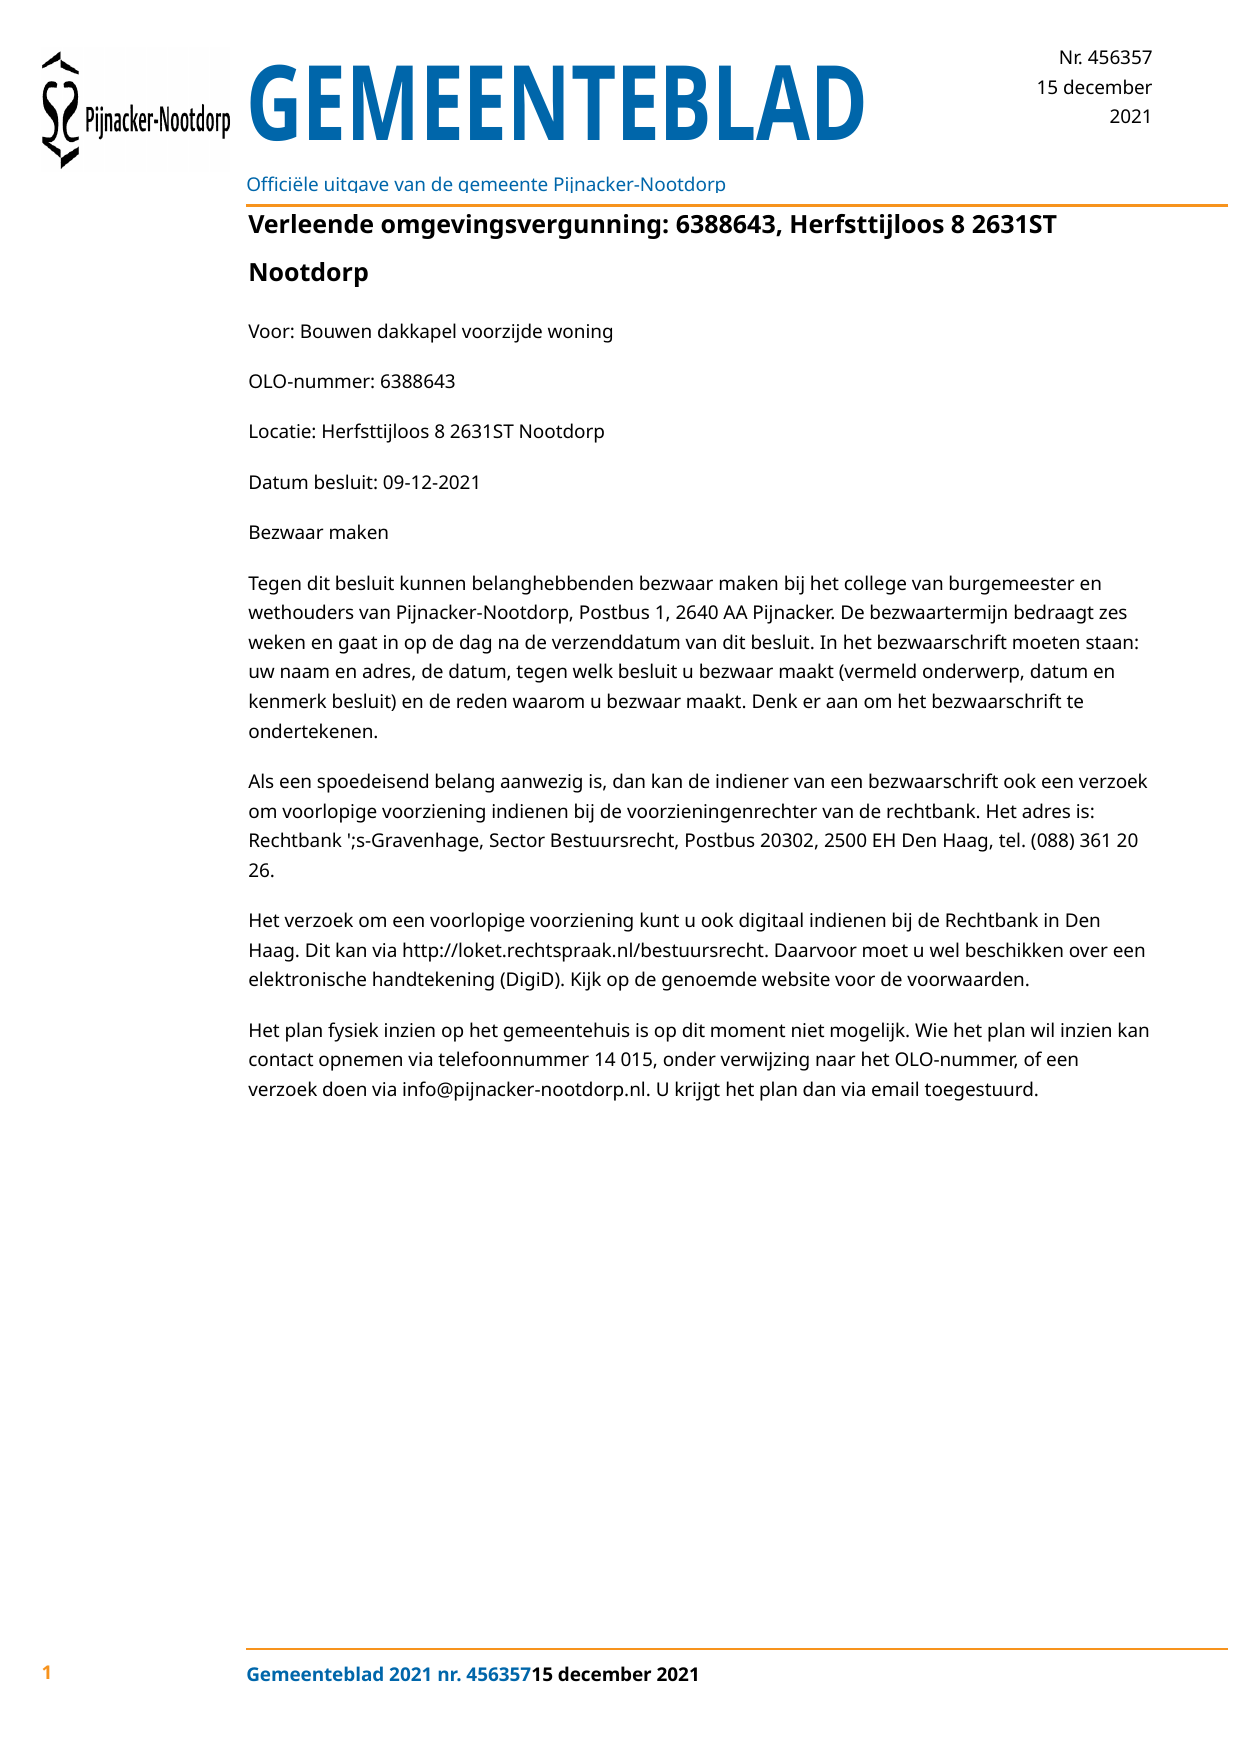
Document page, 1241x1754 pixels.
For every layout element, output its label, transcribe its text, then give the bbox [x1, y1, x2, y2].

text OLO-nummer: 6388643 [248, 368, 1152, 394]
text Voor: Bouwen dakkapel voorzijde woning [248, 318, 1152, 344]
text Datum besluit: 09-12-2021 [248, 469, 1152, 495]
text Bezwaar maken [248, 519, 1152, 545]
text Tegen dit besluit kunnen belanghebbenden bezwaar maken bij het college van burgemeester en wethouders van Pijnacker-Nootdorp, Postbus 1, 2640 AA Pijnacker. De bezwaartermijn bedraagt zes weken en gaat in op de dag na de verzenddatum van dit besluit. In het bezwaarschrift moeten staan: uw naam en adres, de datum, tegen welk besluit u bezwaar maakt (vermeld onderwerp, datum en kenmerk besluit) en de reden waarom u bezwaar maakt. Denk er aan om het bezwaarschrift te ondertekenen. [248, 570, 1152, 744]
text Als een spoedeisend belang aanwezig is, dan kan de indiener van een bezwaarschrift ook een verzoek om voorlopige voorziening indienen bij de voorzieningenrechter van de rechtbank. Het adres is: Rechtbank ';s-Gravenhage, Sector Bestuursrecht, Postbus 20302, 2500 EH Den Haag, tel. (088) 361 20 26. [248, 768, 1152, 883]
picture [41, 47, 231, 172]
text Verleende omgevingsvergunning: 6388643, Herfsttijloos 8 2631ST Nootdorp [248, 207, 1152, 288]
text Het plan fysiek inzien op het gemeentehuis is op dit moment niet mogelijk. Wie het plan wil inzien kan contact opnemen via telefoonnummer 14 015, onder verwijzing naar het OLO-nummer, of een verzoek doen via info@pijnacker-nootdorp.nl. U krijgt het plan dan via email toegestuurd. [248, 1017, 1152, 1102]
text Locatie: Herfsttijloos 8 2631ST Nootdorp [248, 419, 1152, 444]
text Het verzoek om een voorlopige voorziening kunt u ook digitaal indienen bij de Rechtbank in Den Haag. Dit kan via http://loket.rechtspraak.nl/bestuursrecht. Daarvoor moet u wel beschikken over een elektronische handtekening (DigiD). Kijk op de genoemde website voor de voorwaarden. [248, 907, 1152, 992]
